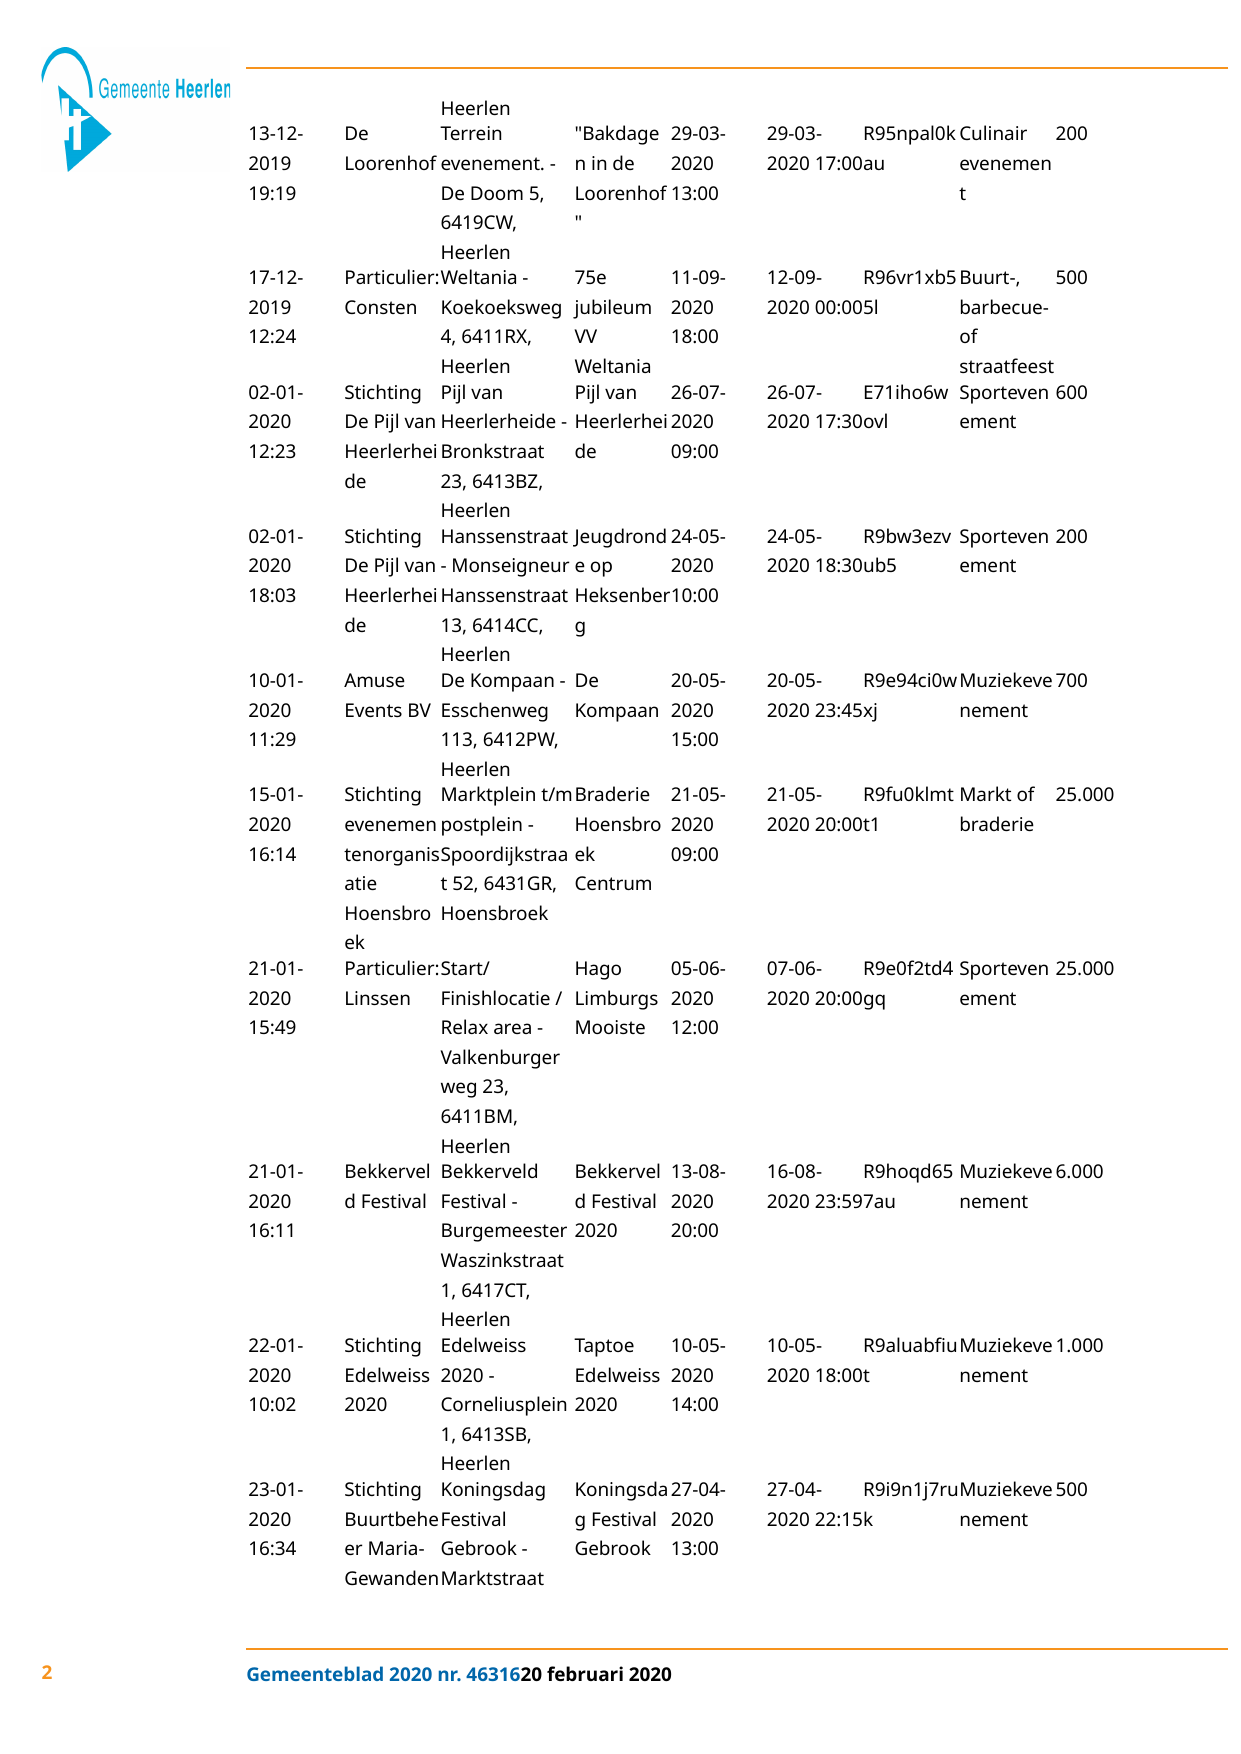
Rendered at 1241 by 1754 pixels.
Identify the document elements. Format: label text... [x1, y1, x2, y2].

table_cell 27-04-2020 22:15 [767, 1476, 863, 1591]
table_cell Muziekevenement [959, 1159, 1055, 1332]
table_cell R9e0f2td4gq [863, 955, 959, 1158]
table_cell Hago Limburgs Mooiste [574, 955, 671, 1158]
table_cell Stichting evenementenorganisatie Hoensbroek [344, 782, 440, 955]
table_cell 22-01-2020 10:02 [248, 1332, 344, 1476]
table_cell Koningsdag Festival Gebrook [574, 1476, 671, 1591]
table_cell 25.000 [1055, 782, 1152, 955]
table_cell 26-07-2020 17:30 [767, 379, 863, 523]
table_cell 700 [1055, 667, 1152, 782]
table_cell Weltania - Koekoeksweg 4, 6411RX, Heerlen [440, 265, 574, 379]
table_cell R9fu0klmtt1 [863, 782, 959, 955]
table_cell Marktplein t/m postplein - Spoordijkstraat 52, 6431GR, Hoensbroek [440, 782, 574, 955]
table_cell 24-05-2020 10:00 [671, 523, 767, 667]
table_cell 11-09-2020 18:00 [671, 265, 767, 379]
table_cell 26-07-2020 09:00 [671, 379, 767, 523]
table_cell 20-05-2020 15:00 [671, 667, 767, 782]
table_cell 05-06-2020 12:00 [671, 955, 767, 1158]
table_cell Stichting De Pijl van Heerlerheide [344, 523, 440, 667]
table_cell 12-09-2020 00:00 [767, 265, 863, 379]
table_cell Braderie Hoensbroek Centrum [574, 782, 671, 955]
table_cell 200 [1055, 121, 1152, 264]
table_cell Terrein evenement. - De Doom 5, 6419CW, Heerlen [440, 121, 574, 264]
table_cell [671, 95, 767, 121]
table_cell Bekkerveld Festival 2020 [574, 1159, 671, 1332]
table_cell R95npal0kau [863, 121, 959, 264]
table_cell Taptoe Edelweiss 2020 [574, 1332, 671, 1476]
table_cell 10-01-2020 11:29 [248, 667, 344, 782]
table_cell E71iho6wovl [863, 379, 959, 523]
table_cell 29-03-2020 17:00 [767, 121, 863, 264]
picture [41, 47, 231, 172]
table_cell Sportevenement [959, 523, 1055, 667]
table_cell Stichting Buurtbeheer Maria-Gewanden [344, 1476, 440, 1591]
table_cell Particulier: Consten [344, 265, 440, 379]
table_cell 600 [1055, 379, 1152, 523]
table_cell De Loorenhof [344, 121, 440, 264]
table_cell 02-01-2020 12:23 [248, 379, 344, 523]
table_cell Sportevenement [959, 955, 1055, 1158]
table_cell [959, 95, 1055, 121]
table_cell 23-01-2020 16:34 [248, 1476, 344, 1591]
table_cell 07-06-2020 20:00 [767, 955, 863, 1158]
table_cell Edelweiss 2020 - Corneliusplein 1, 6413SB, Heerlen [440, 1332, 574, 1476]
table_cell 21-05-2020 20:00 [767, 782, 863, 955]
table_cell [248, 95, 344, 121]
table_cell 20-05-2020 23:45 [767, 667, 863, 782]
table_cell R9bw3ezvub5 [863, 523, 959, 667]
table_cell 17-12-2019 12:24 [248, 265, 344, 379]
table_cell [344, 95, 440, 121]
table_cell 6.000 [1055, 1159, 1152, 1332]
table_cell 21-01-2020 15:49 [248, 955, 344, 1158]
table_cell 13-08-2020 20:00 [671, 1159, 767, 1332]
table_cell 75e jubileum VV Weltania [574, 265, 671, 379]
table_cell Pijl van Heerlerheide - Bronkstraat 23, 6413BZ, Heerlen [440, 379, 574, 523]
table_cell Koningsdag Festival Gebrook - Marktstraat [440, 1476, 574, 1591]
table_cell 25.000 [1055, 955, 1152, 1158]
table_cell De Kompaan [574, 667, 671, 782]
table_cell Muziekevenement [959, 1476, 1055, 1591]
table_cell 24-05-2020 18:30 [767, 523, 863, 667]
table_cell Hanssenstraat - Monseigneur Hanssenstraat 13, 6414CC, Heerlen [440, 523, 574, 667]
table_cell Start/Finishlocatie / Relax area - Valkenburgerweg 23, 6411BM, Heerlen [440, 955, 574, 1158]
table_cell Stichting De Pijl van Heerlerheide [344, 379, 440, 523]
table_cell R9aluabfiut [863, 1332, 959, 1476]
table_cell [863, 95, 959, 121]
table_cell Bekkerveld Festival [344, 1159, 440, 1332]
table_cell "Bakdagen in de Loorenhof" [574, 121, 671, 264]
table_cell 02-01-2020 18:03 [248, 523, 344, 667]
table_cell Particulier: Linssen [344, 955, 440, 1158]
table_cell R9hoqd657au [863, 1159, 959, 1332]
picture [41, 47, 59, 70]
table_cell [767, 95, 863, 121]
table_cell 500 [1055, 265, 1152, 379]
table_cell R9i9n1j7ruk [863, 1476, 959, 1591]
table_cell Stichting Edelweiss 2020 [344, 1332, 440, 1476]
table_cell 1.000 [1055, 1332, 1152, 1476]
table_cell 27-04-2020 13:00 [671, 1476, 767, 1591]
table_cell 13-12-2019 19:19 [248, 121, 344, 264]
table_cell R96vr1xb55l [863, 265, 959, 379]
table_cell Buurt-, barbecue- of straatfeest [959, 265, 1055, 379]
table_cell 21-01-2020 16:11 [248, 1159, 344, 1332]
table_cell 10-05-2020 14:00 [671, 1332, 767, 1476]
table_cell De Kompaan - Esschenweg 113, 6412PW, Heerlen [440, 667, 574, 782]
table_cell Bekkerveld Festival - Burgemeester Waszinkstraat 1, 6417CT, Heerlen [440, 1159, 574, 1332]
table_cell 10-05-2020 18:00 [767, 1332, 863, 1476]
table_cell Muziekevenement [959, 667, 1055, 782]
table_cell 29-03-2020 13:00 [671, 121, 767, 264]
table_cell 15-01-2020 16:14 [248, 782, 344, 955]
table_cell Jeugdronde op Heksenberg [574, 523, 671, 667]
table_cell 16-08-2020 23:59 [767, 1159, 863, 1332]
table_cell Muziekevenement [959, 1332, 1055, 1476]
table_cell [574, 95, 671, 121]
table_cell Culinair evenement [959, 121, 1055, 264]
table_cell [1055, 95, 1152, 121]
table_cell 200 [1055, 523, 1152, 667]
table_cell Heerlen [440, 95, 574, 121]
table_cell 500 [1055, 1476, 1152, 1591]
table_cell R9e94ci0wxj [863, 667, 959, 782]
table_cell Markt of braderie [959, 782, 1055, 955]
table_cell Sportevenement [959, 379, 1055, 523]
table_cell 21-05-2020 09:00 [671, 782, 767, 955]
table_cell Amuse Events BV [344, 667, 440, 782]
table_cell Pijl van Heerlerheide [574, 379, 671, 523]
